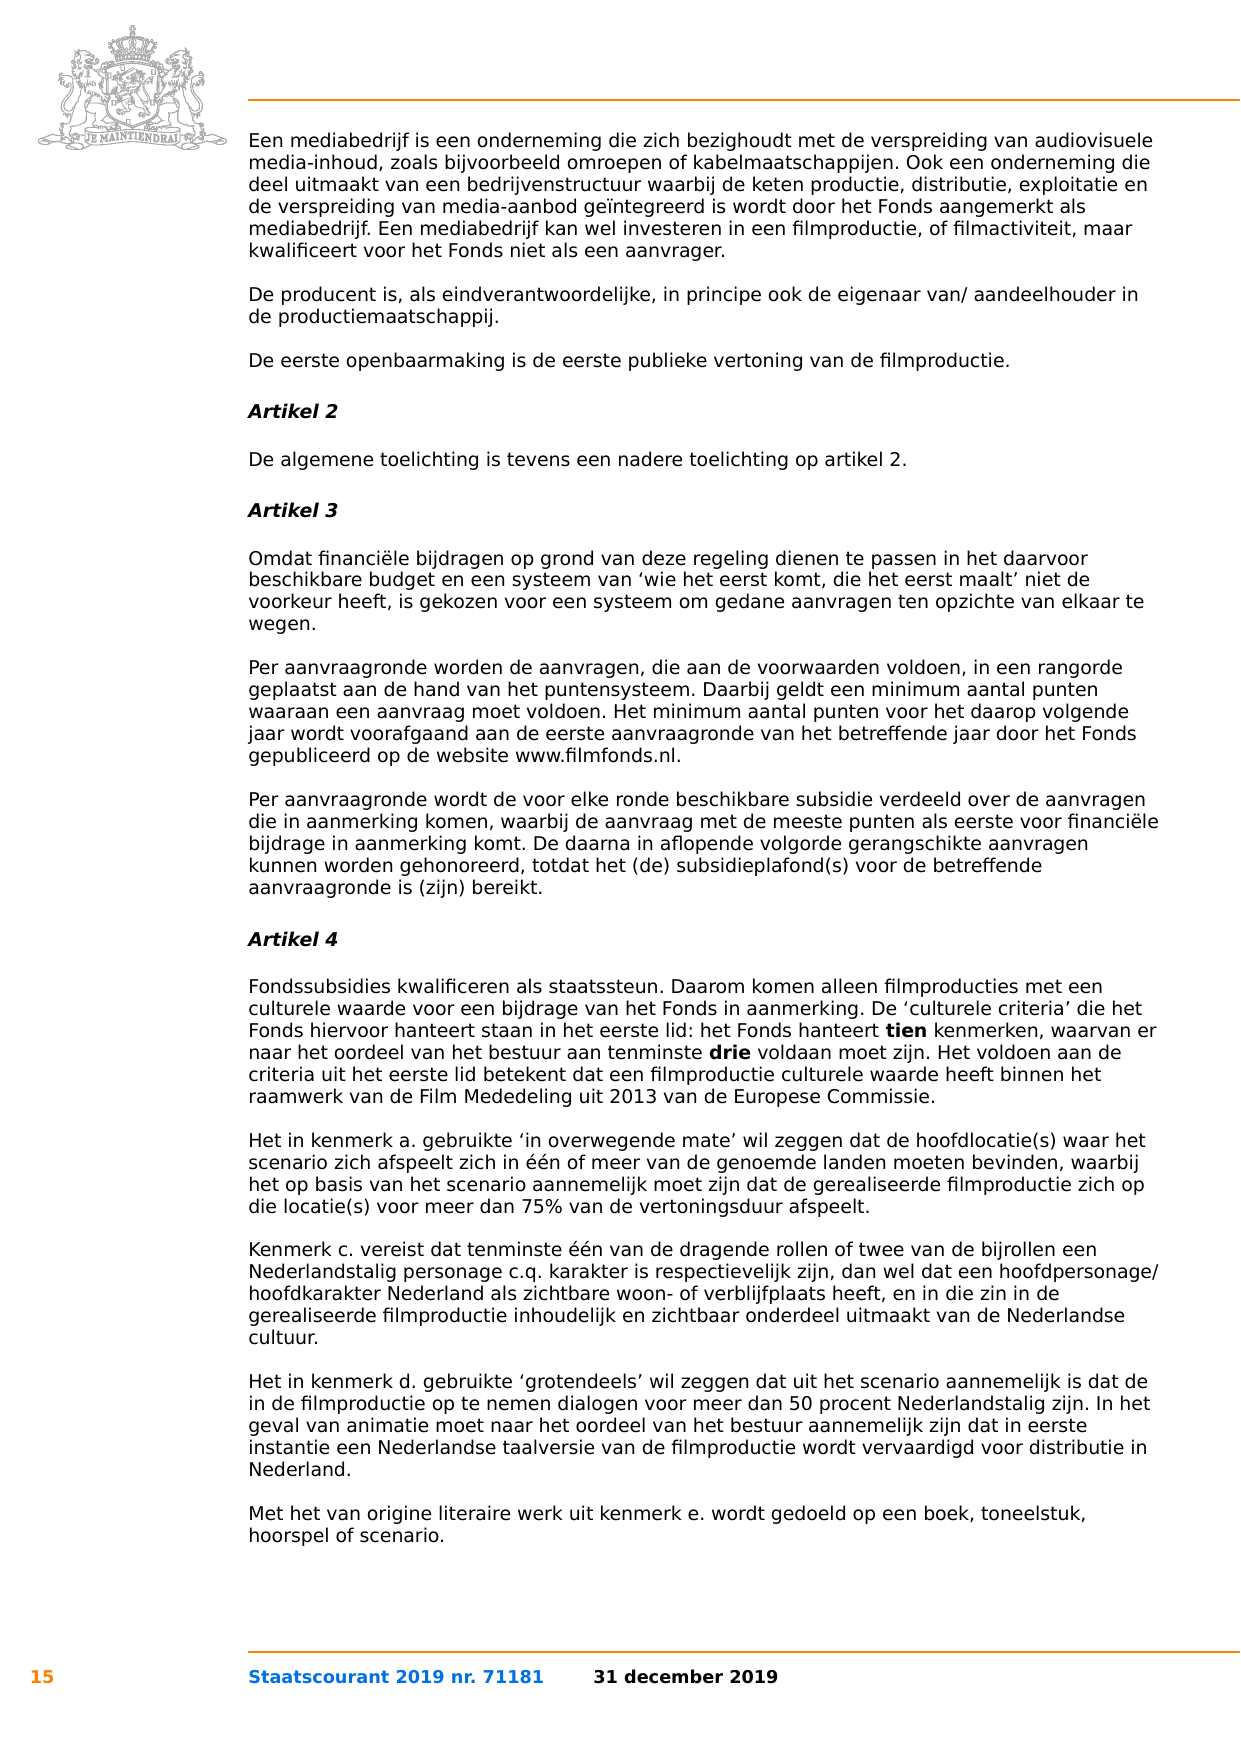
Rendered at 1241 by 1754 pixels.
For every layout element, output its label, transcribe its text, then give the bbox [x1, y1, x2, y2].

text De eerste openbaarmaking is de eerste publieke vertoning van de filmproductie. [248, 349, 1163, 371]
text Met het van origine literaire werk uit kenmerk e. wordt gedoeld op een boek, toneelstuk, hoorspel of scenario. [248, 1503, 1163, 1547]
text Omdat financiële bijdragen op grond van deze regeling dienen te passen in het daarvoor beschikbare budget en een systeem van ‘wie het eerst komt, die het eerst maalt’ niet de voorkeur heeft, is gekozen voor een systeem om gedane aanvragen ten opzichte van elkaar te wegen. [248, 547, 1163, 635]
text Een mediabedrijf is een onderneming die zich bezighoudt met de verspreiding van audiovisuele media-inhoud, zoals bijvoorbeeld omroepen of kabelmaatschappijen. Ook een onderneming die deel uitmaakt van een bedrijvenstructuur waarbij de keten productie, distributie, exploitatie en de verspreiding van media-aanbod geïntegreerd is wordt door het Fonds aangemerkt als mediabedrijf. Een mediabedrijf kan wel investeren in een filmproductie, of filmactiviteit, maar kwalificeert voor het Fonds niet als een aanvrager. [248, 130, 1163, 262]
text De algemene toelichting is tevens een nadere toelichting op artikel 2. [248, 448, 1163, 470]
subtitle Artikel 4 [248, 929, 1163, 951]
text Per aanvraagronde wordt de voor elke ronde beschikbare subsidie verdeeld over de aanvragen die in aanmerking komen, waarbij de aanvraag met de meeste punten als eerste voor financiële bijdrage in aanmerking komt. De daarna in aflopende volgorde gerangschikte aanvragen kunnen worden gehonoreerd, totdat het (de) subsidieplafond(s) voor de betreffende aanvraagronde is (zijn) bereikt. [248, 789, 1163, 899]
text Kenmerk c. vereist dat tenminste één van de dragende rollen of twee van de bijrollen een Nederlandstalig personage c.q. karakter is respectievelijk zijn, dan wel dat een hoofdpersonage/ hoofdkarakter Nederland als zichtbare woon- of verblijfplaats heeft, en in die zin in de gerealiseerde filmproductie inhoudelijk en zichtbaar onderdeel uitmaakt van de Nederlandse cultuur. [248, 1239, 1163, 1349]
subtitle Artikel 3 [248, 500, 1163, 522]
text Fondssubsidies kwalificeren als staatssteun. Daarom komen alleen filmproducties met een culturele waarde voor een bijdrage van het Fonds in aanmerking. De ‘culturele criteria’ die het Fonds hiervoor hanteert staan in het eerste lid: het Fonds hanteert tien kenmerken, waarvan er naar het oordeel van het bestuur aan tenminste drie voldaan moet zijn. Het voldoen aan de criteria uit het eerste lid betekent dat een filmproductie culturele waarde heeft binnen het raamwerk van de Film Mededeling uit 2013 van de Europese Commissie. [248, 976, 1163, 1108]
text De producent is, als eindverantwoordelijke, in principe ook de eigenaar van/ aandeelhouder in de productiemaatschappij. [248, 284, 1163, 328]
text Het in kenmerk a. gebruikte ‘in overwegende mate’ wil zeggen dat de hoofdlocatie(s) waar het scenario zich afspeelt zich in één of meer van de genoemde landen moeten bevinden, waarbij het op basis van het scenario aannemelijk moet zijn dat de gerealiseerde filmproductie zich op die locatie(s) voor meer dan 75% van de vertoningsduur afspeelt. [248, 1129, 1163, 1217]
text Per aanvraagronde worden de aanvragen, die aan de voorwaarden voldoen, in een rangorde geplaatst aan de hand van het puntensysteem. Daarbij geldt een minimum aantal punten waaraan een aanvraag moet voldoen. Het minimum aantal punten voor het daarop volgende jaar wordt voorafgaand aan de eerste aanvraagronde van het betreffende jaar door het Fonds gepubliceerd op de website www.filmfonds.nl. [248, 657, 1163, 767]
picture [38, 25, 227, 150]
subtitle Artikel 2 [248, 401, 1163, 423]
text Het in kenmerk d. gebruikte ‘grotendeels’ wil zeggen dat uit het scenario aannemelijk is dat de in de filmproductie op te nemen dialogen voor meer dan 50 procent Nederlandstalig zijn. In het geval van animatie moet naar het oordeel van het bestuur aannemelijk zijn dat in eerste instantie een Nederlandse taalversie van de filmproductie wordt vervaardigd voor distributie in Nederland. [248, 1371, 1163, 1481]
